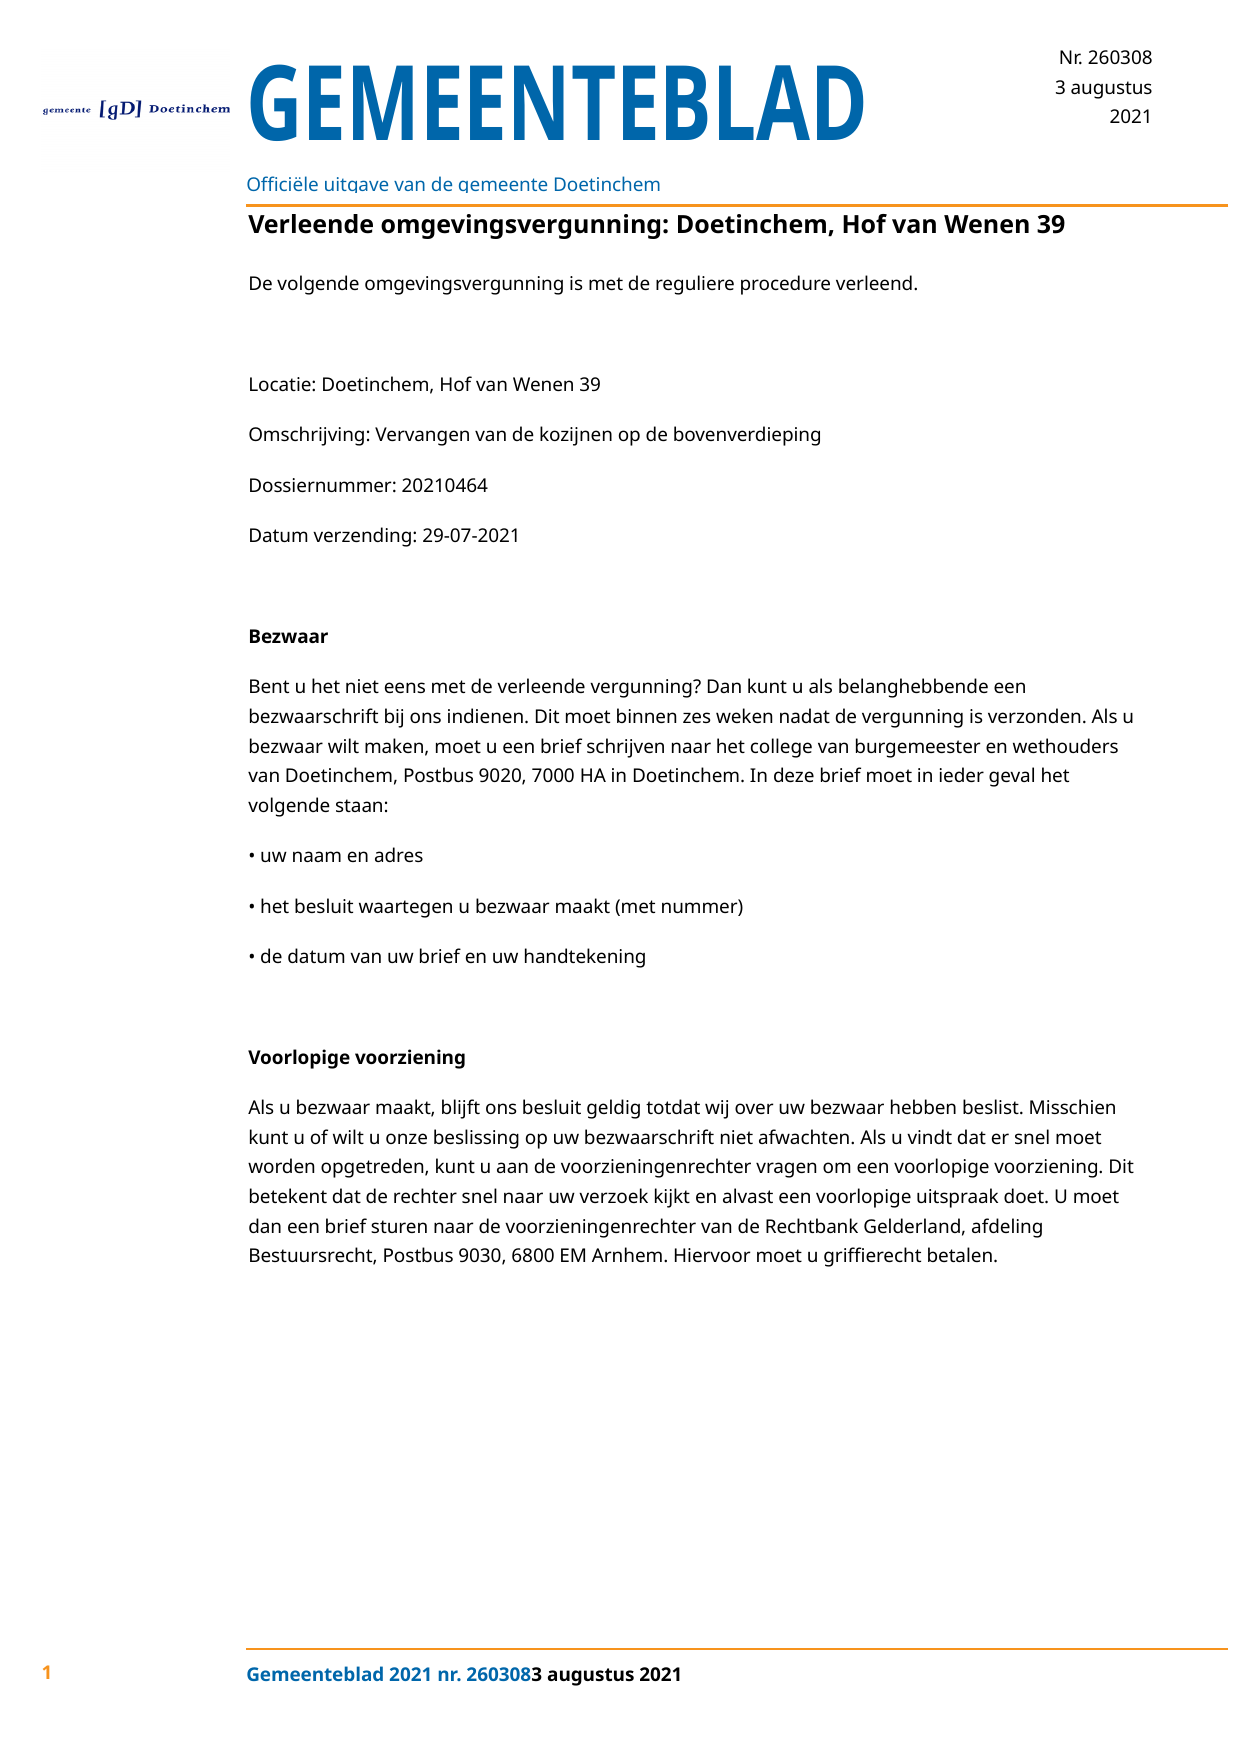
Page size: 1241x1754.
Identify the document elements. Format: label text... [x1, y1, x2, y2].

text • de datum van uw brief en uw handtekening [248, 943, 1152, 969]
text Datum verzending: 29-07-2021 [248, 522, 1152, 548]
text Omschrijving: Vervangen van de kozijnen op de bovenverdieping [248, 422, 1152, 447]
text Locatie: Doetinchem, Hof van Wenen 39 [248, 371, 1152, 397]
text Dossiernummer: 20210464 [248, 472, 1152, 498]
text De volgende omgevingsvergunning is met de reguliere procedure verleend. [248, 270, 1152, 296]
text • uw naam en adres [248, 842, 1152, 868]
text Bent u het niet eens met de verleende vergunning? Dan kunt u als belanghebbende een bezwaarschrift bij ons indienen. Dit moet binnen zes weken nadat de vergunning is verzonden. Als u bezwaar wilt maken, moet u een brief schrijven naar het college van burgemeester en wethouders van Doetinchem, Postbus 9020, 7000 HA in Doetinchem. In deze brief moet in ieder geval het volgende staan: [248, 674, 1152, 818]
text • het besluit waartegen u bezwaar maakt (met nummer) [248, 893, 1152, 918]
text Bezwaar [248, 623, 1152, 649]
picture [41, 47, 231, 172]
text Als u bezwaar maakt, blijft ons besluit geldig totdat wij over uw bezwaar hebben beslist. Misschien kunt u of wilt u onze beslissing op uw bezwaarschrift niet afwachten. Als u vindt dat er snel moet worden opgetreden, kunt u aan de voorzieningenrechter vragen om een voorlopige voorziening. Dit betekent dat de rechter snel naar uw verzoek kijkt en alvast een voorlopige uitspraak doet. U moet dan een brief sturen naar de voorzieningenrechter van de Rechtbank Gelderland, afdeling Bestuursrecht, Postbus 9030, 6800 EM Arnhem. Hiervoor moet u griffierecht betalen. [248, 1094, 1152, 1268]
text Voorlopige voorziening [248, 1044, 1152, 1070]
text Verleende omgevingsvergunning: Doetinchem, Hof van Wenen 39 [248, 207, 1152, 241]
